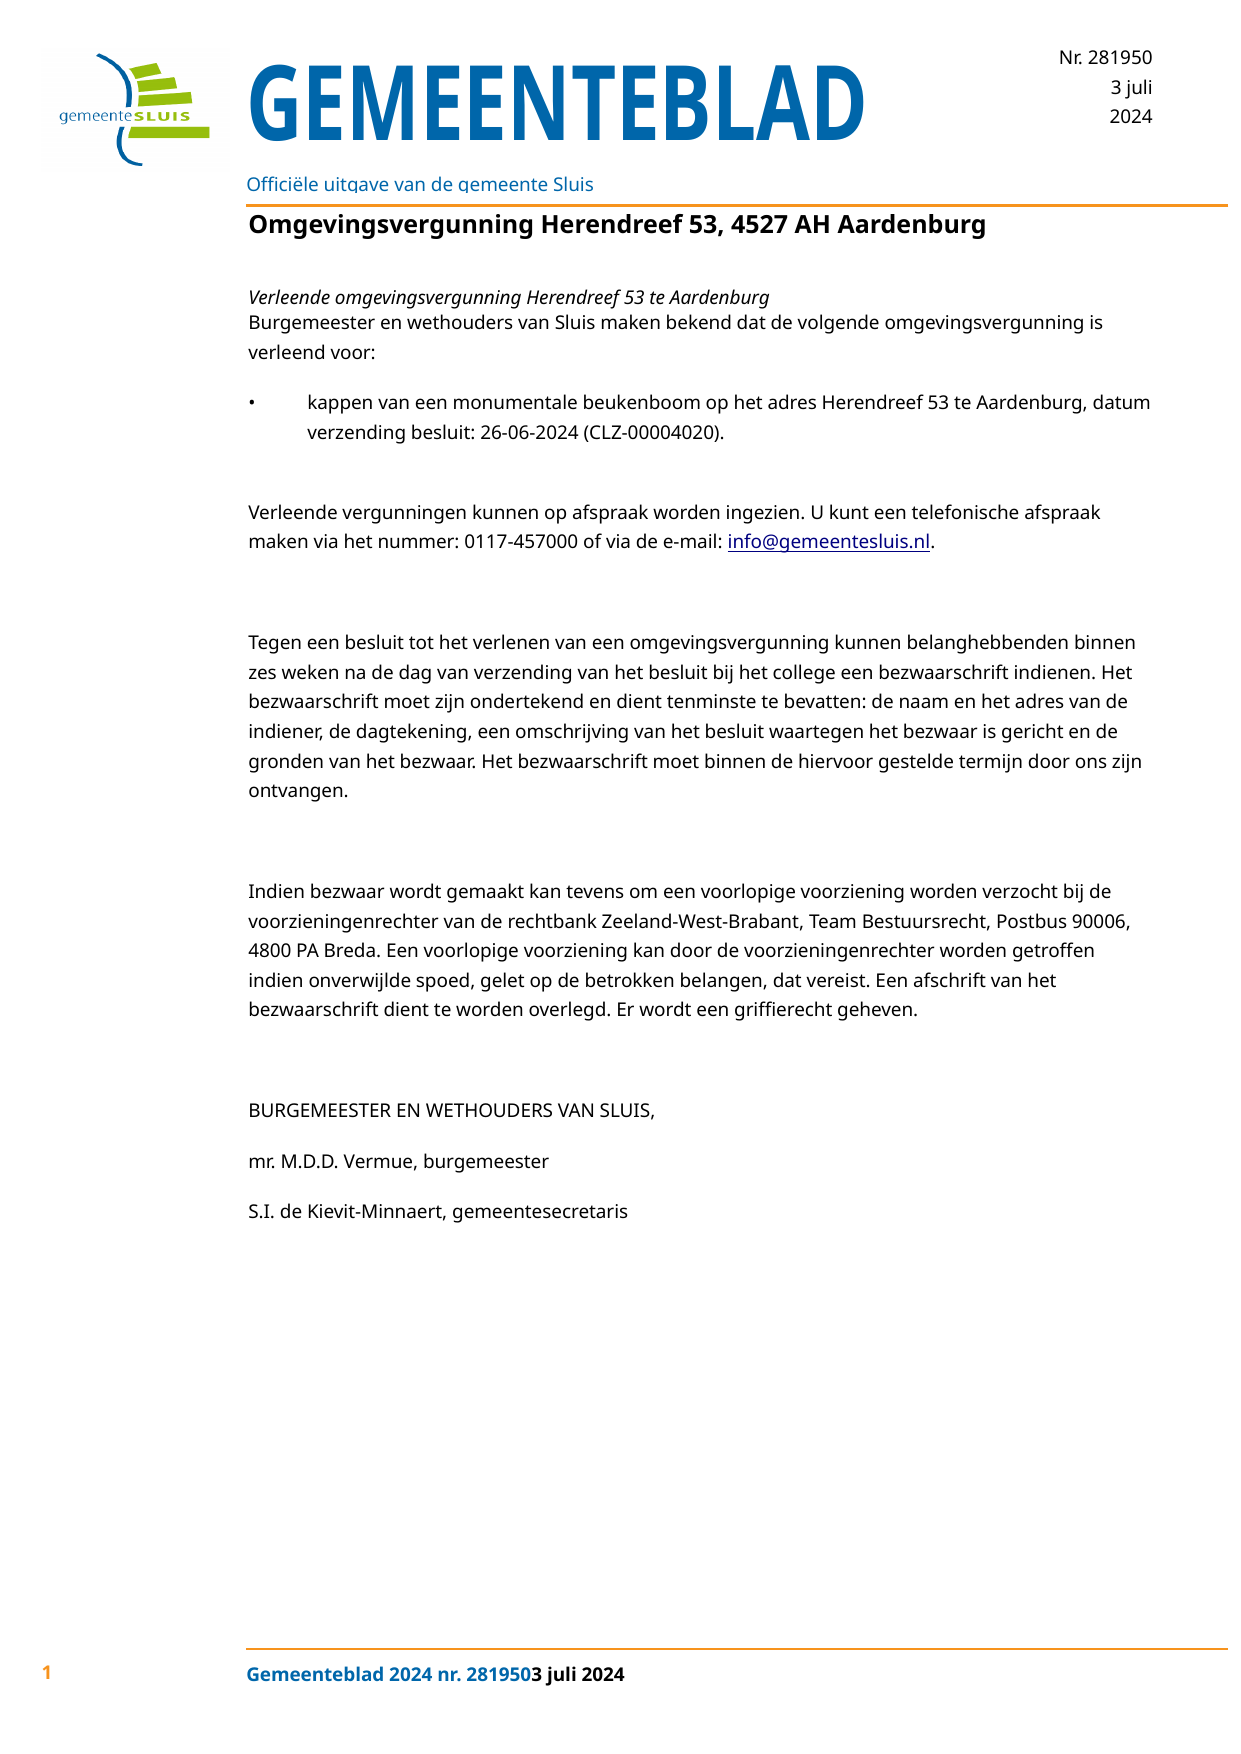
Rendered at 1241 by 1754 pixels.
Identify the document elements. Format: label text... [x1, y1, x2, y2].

text Omgevingsvergunning Herendreef 53, 4527 AH Aardenburg [248, 207, 1152, 241]
picture [41, 47, 231, 172]
text BURGEMEESTER EN WETHOUDERS VAN SLUIS, [248, 1097, 1152, 1123]
text Verleende omgevingsvergunning Herendreef 53 te Aardenburg [248, 284, 1152, 309]
text mr. M.D.D. Vermue, burgemeester [248, 1148, 1152, 1174]
list kappen van een monumentale beukenboom op het adres Herendreef 53 te Aardenburg, datum verzending besluit: 26-06-2024 (CLZ-00004020). [248, 389, 1152, 445]
text Verleende vergunningen kunnen op afspraak worden ingezien. U kunt een telefonische afspraak maken via het nummer: 0117-457000 of via de e-mail: info@gemeentesluis.nl. [248, 499, 1152, 554]
text Indien bezwaar wordt gemaakt kan tevens om een voorlopige voorziening worden verzocht bij de voorzieningenrechter van de rechtbank Zeeland-West-Brabant, Team Bestuursrecht, Postbus 90006, 4800 PA Breda. Een voorlopige voorziening kan door de voorzieningenrechter worden getroffen indien onverwijlde spoed, gelet op de betrokken belangen, dat vereist. Een afschrift van het bezwaarschrift dient te worden overlegd. Er wordt een griffierecht geheven. [248, 878, 1152, 1022]
text Burgemeester en wethouders van Sluis maken bekend dat de volgende omgevingsvergunning is verleend voor: [248, 309, 1152, 365]
text S.I. de Kievit-Minnaert, gemeentesecretaris [248, 1198, 1152, 1224]
text Tegen een besluit tot het verlenen van een omgevingsvergunning kunnen belanghebbenden binnen zes weken na de dag van verzending van het besluit bij het college een bezwaarschrift indienen. Het bezwaarschrift moet zijn ondertekend en dient tenminste te bevatten: de naam en het adres van de indiener, de dagtekening, een omschrijving van het besluit waartegen het bezwaar is gericht en de gronden van het bezwaar. Het bezwaarschrift moet binnen de hiervoor gestelde termijn door ons zijn ontvangen. [248, 629, 1152, 803]
